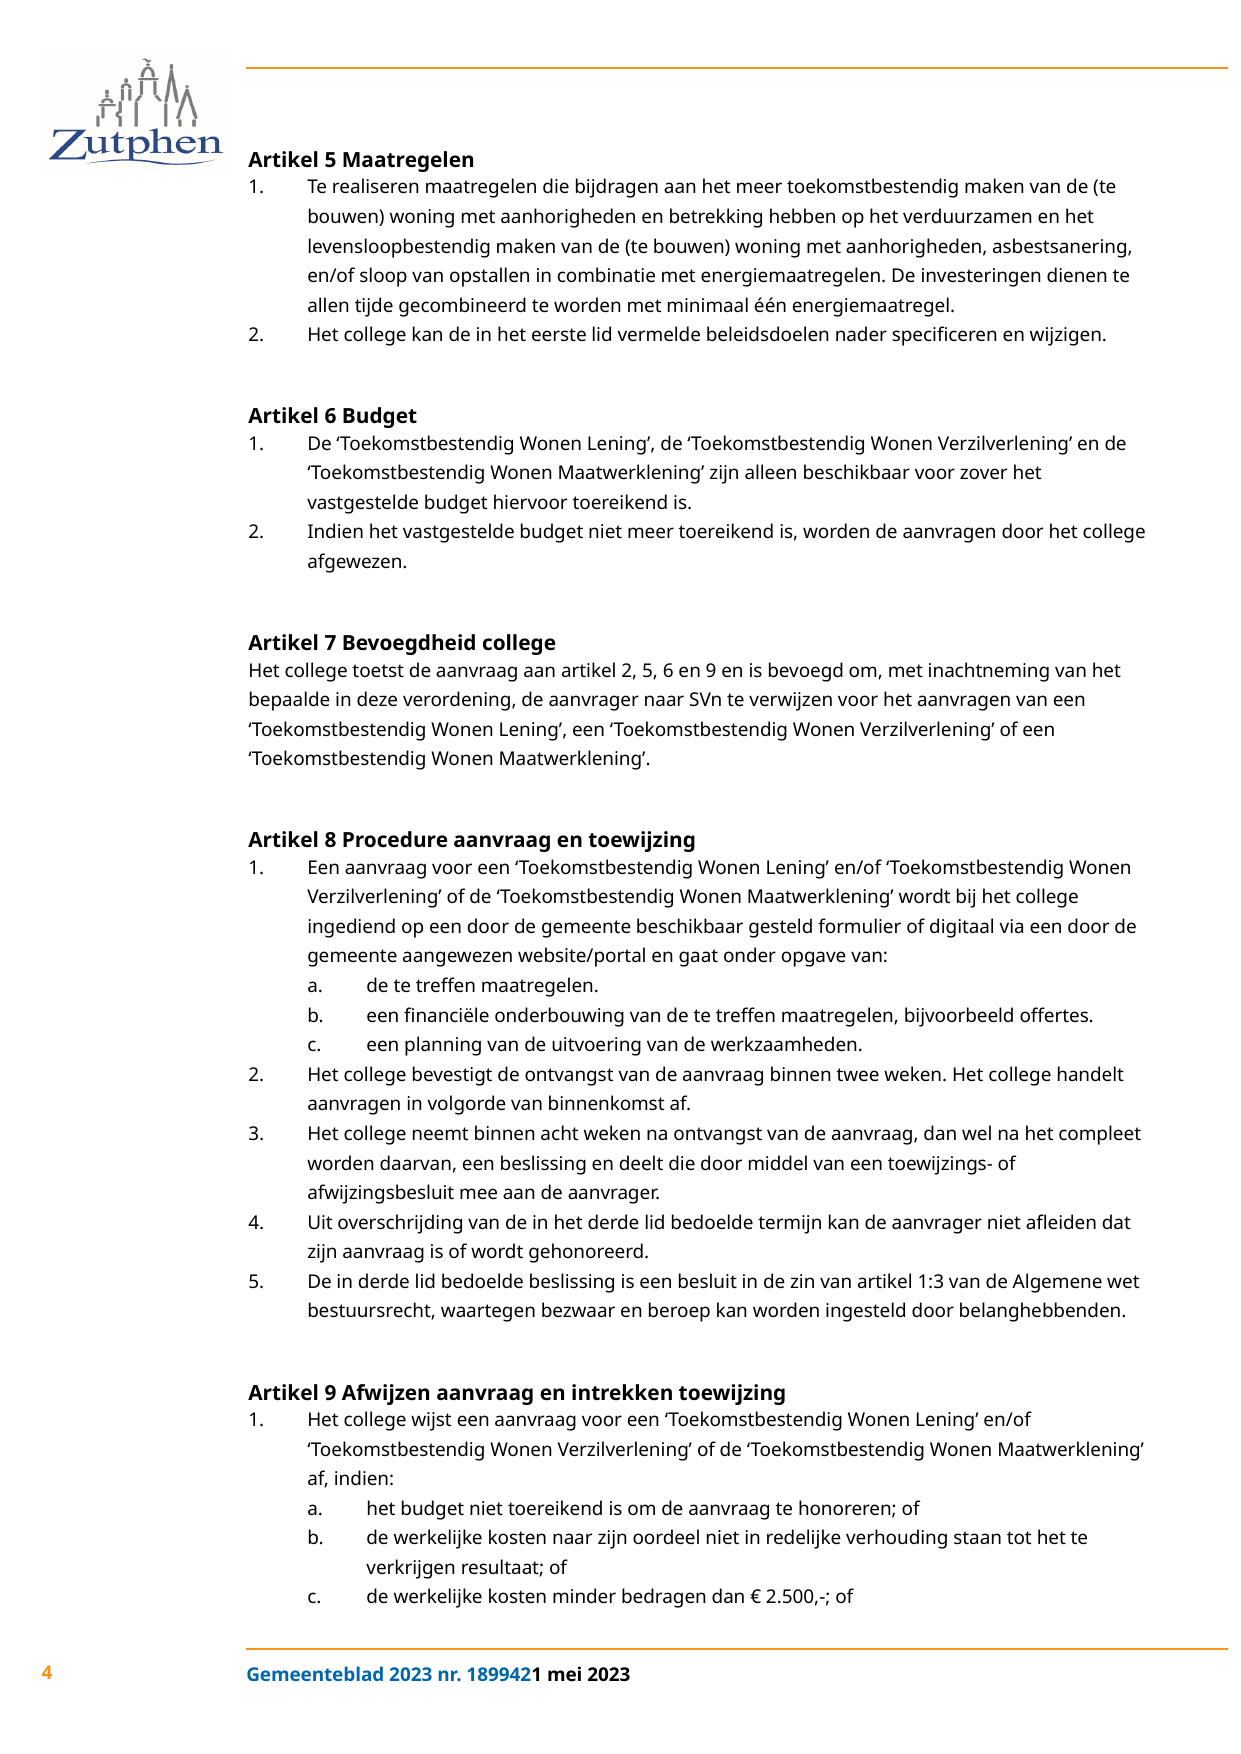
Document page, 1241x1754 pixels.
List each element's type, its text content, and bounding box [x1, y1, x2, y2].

list Uit overschrijding van de in het derde lid bedoelde termijn kan de aanvrager niet afleiden dat zijn aanvraag is of wordt gehonoreerd. [248, 1209, 1152, 1264]
list een planning van de uitvoering van de werkzaamheden. [307, 1031, 1152, 1057]
list Het college neemt binnen acht weken na ontvangst van de aanvraag, dan wel na het compleet worden daarvan, een beslissing en deelt die door middel van een toewijzings- of afwijzingsbesluit mee aan de aanvrager. [248, 1120, 1152, 1205]
text Artikel 8 Procedure aanvraag en toewijzing [248, 826, 1152, 854]
list het budget niet toereikend is om de aanvraag te honoreren; of [307, 1495, 1152, 1521]
list de werkelijke kosten minder bedragen dan € 2.500,-; of [307, 1584, 1152, 1609]
list de te treffen maatregelen. [307, 972, 1152, 998]
picture [41, 47, 231, 172]
list Het college bevestigt de ontvangst van de aanvraag binnen twee weken. Het college handelt aanvragen in volgorde van binnenkomst af. [248, 1061, 1152, 1116]
text Artikel 6 Budget [248, 402, 1152, 430]
list De in derde lid bedoelde beslissing is een besluit in de zin van artikel 1:3 van de Algemene wet bestuursrecht, waartegen bezwaar en beroep kan worden ingesteld door belanghebbenden. [248, 1268, 1152, 1323]
text Artikel 7 Bevoegdheid college [248, 628, 1152, 657]
list Het college wijst een aanvraag voor een ‘Toekomstbestendig Wonen Lening’ en/of ‘Toekomstbestendig Wonen Verzilverlening’ of de ‘Toekomstbestendig Wonen Maatwerklening’ af, indien: [248, 1406, 1152, 1491]
text Het college toetst de aanvraag aan artikel 2, 5, 6 en 9 en is bevoegd om, met inachtneming van het bepaalde in deze verordening, de aanvrager naar SVn te verwijzen voor het aanvragen van een ‘Toekomstbestendig Wonen Lening’, een ‘Toekomstbestendig Wonen Verzilverlening’ of een ‘Toekomstbestendig Wonen Maatwerklening’. [248, 657, 1152, 771]
list De ‘Toekomstbestendig Wonen Lening’, de ‘Toekomstbestendig Wonen Verzilverlening’ en de ‘Toekomstbestendig Wonen Maatwerklening’ zijn alleen beschikbaar voor zover het vastgestelde budget hiervoor toereikend is. [248, 430, 1152, 515]
text Artikel 9 Afwijzen aanvraag en intrekken toewijzing [248, 1378, 1152, 1406]
list Een aanvraag voor een ‘Toekomstbestendig Wonen Lening’ en/of ‘Toekomstbestendig Wonen Verzilverlening’ of de ‘Toekomstbestendig Wonen Maatwerklening’ wordt bij het college ingediend op een door de gemeente beschikbaar gesteld formulier of digitaal via een door de gemeente aangewezen website/portal en gaat onder opgave van: [248, 854, 1152, 968]
text Artikel 5 Maatregelen [248, 145, 1152, 174]
list Indien het vastgestelde budget niet meer toereikend is, worden de aanvragen door het college afgewezen. [248, 519, 1152, 574]
list Het college kan de in het eerste lid vermelde beleidsdoelen nader specificeren en wijzigen. [248, 322, 1152, 347]
list de werkelijke kosten naar zijn oordeel niet in redelijke verhouding staan tot het te verkrijgen resultaat; of [307, 1524, 1152, 1580]
list Te realiseren maatregelen die bijdragen aan het meer toekomstbestendig maken van de (te bouwen) woning met aanhorigheden en betrekking hebben op het verduurzamen en het levensloopbestendig maken van de (te bouwen) woning met aanhorigheden, asbestsanering, en/of sloop van opstallen in combinatie met energiemaatregelen. De investeringen dienen te allen tijde gecombineerd te worden met minimaal één energiemaatregel. [248, 174, 1152, 318]
list een financiële onderbouwing van de te treffen maatregelen, bijvoorbeeld offertes. [307, 1002, 1152, 1028]
